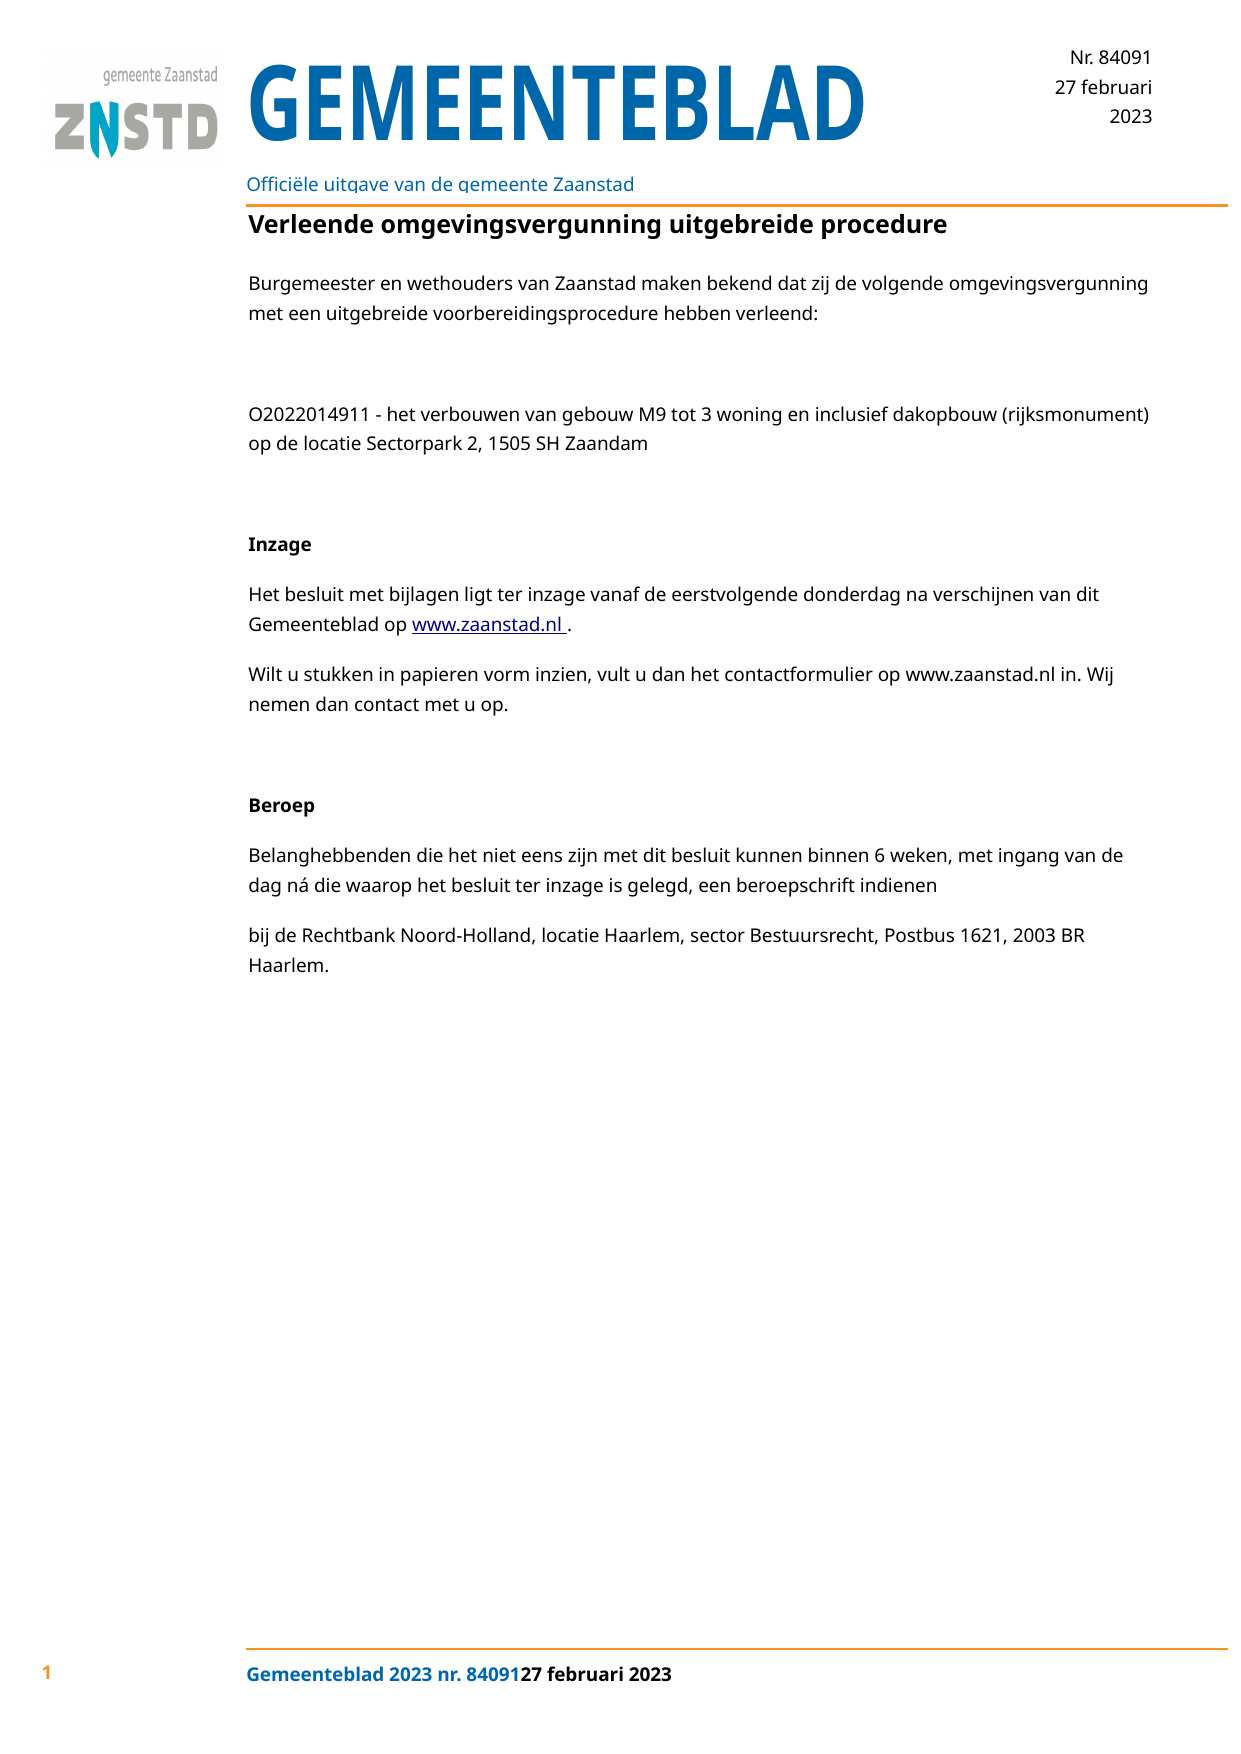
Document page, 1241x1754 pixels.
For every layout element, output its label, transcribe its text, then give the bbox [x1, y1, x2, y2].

text Inzage [248, 531, 1152, 557]
text Burgemeester en wethouders van Zaanstad maken bekend dat zij de volgende omgevingsvergunning met een uitgebreide voorbereidingsprocedure hebben verleend: [248, 270, 1152, 326]
text O2022014911 - het verbouwen van gebouw M9 tot 3 woning en inclusief dakopbouw (rijksmonument) op de locatie Sectorpark 2, 1505 SH Zaandam [248, 401, 1152, 456]
text Het besluit met bijlagen ligt ter inzage vanaf de eerstvolgende donderdag na verschijnen van dit Gemeenteblad op www.zaanstad.nl . [248, 582, 1152, 637]
text Belanghebbenden die het niet eens zijn met dit besluit kunnen binnen 6 weken, met ingang van de dag ná die waarop het besluit ter inzage is gelegd, een beroepschrift indienen [248, 842, 1152, 898]
picture [41, 47, 231, 172]
text Beroep [248, 792, 1152, 818]
text Wilt u stukken in papieren vorm inzien, vult u dan het contactformulier op www.zaanstad.nl in. Wij nemen dan contact met u op. [248, 662, 1152, 717]
text bij de Rechtbank Noord-Holland, locatie Haarlem, sector Bestuursrecht, Postbus 1621, 2003 BR Haarlem. [248, 922, 1152, 978]
text Verleende omgevingsvergunning uitgebreide procedure [248, 207, 1152, 241]
